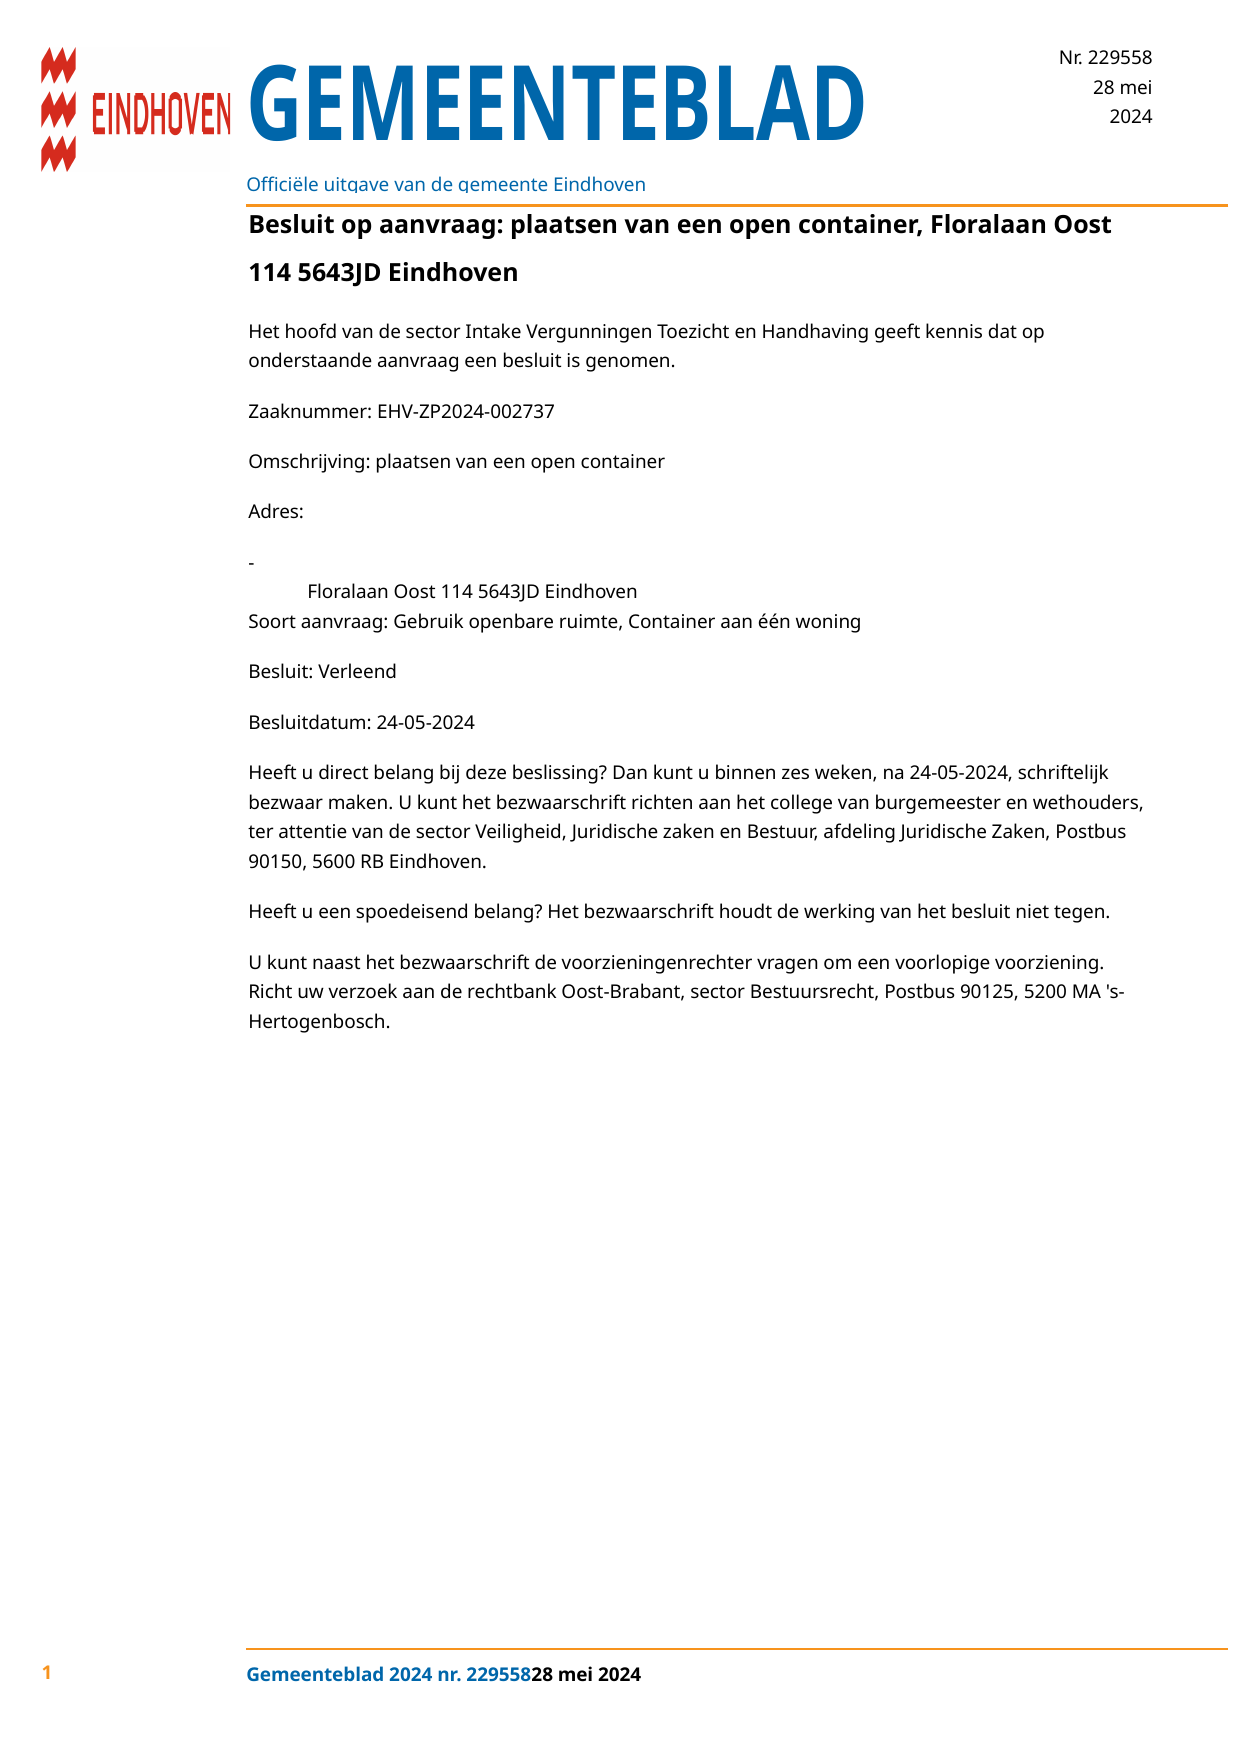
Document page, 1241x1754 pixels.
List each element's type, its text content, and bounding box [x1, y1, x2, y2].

text Zaaknummer: EHV-ZP2024-002737 [248, 398, 1152, 424]
text Heeft u direct belang bij deze beslissing? Dan kunt u binnen zes weken, na 24-05-2024, schriftelijk bezwaar maken. U kunt het bezwaarschrift richten aan het college van burgemeester en wethouders, ter attentie van de sector Veiligheid, Juridische zaken en Bestuur, afdeling Juridische Zaken, Postbus 90150, 5600 RB Eindhoven. [248, 759, 1152, 874]
text Adres: [248, 499, 1152, 524]
text Besluit op aanvraag: plaatsen van een open container, Floralaan Oost 114 5643JD Eindhoven [248, 207, 1152, 288]
text U kunt naast het bezwaarschrift de voorzieningenrechter vragen om een voorlopige voorziening. Richt uw verzoek aan de rechtbank Oost-Brabant, sector Bestuursrecht, Postbus 90125, 5200 MA 's-Hertogenbosch. [248, 949, 1152, 1034]
text Het hoofd van de sector Intake Vergunningen Toezicht en Handhaving geeft kennis dat op onderstaande aanvraag een besluit is genomen. [248, 318, 1152, 373]
list Floralaan Oost 114 5643JD Eindhoven [248, 579, 1152, 604]
text Besluitdatum: 24-05-2024 [248, 709, 1152, 735]
picture [41, 47, 231, 172]
text Heeft u een spoedeisend belang? Het bezwaarschrift houdt de werking van het besluit niet tegen. [248, 899, 1152, 924]
text Besluit: Verleend [248, 659, 1152, 684]
text Omschrijving: plaatsen van een open container [248, 448, 1152, 474]
text Soort aanvraag: Gebruik openbare ruimte, Container aan één woning [248, 608, 1152, 634]
